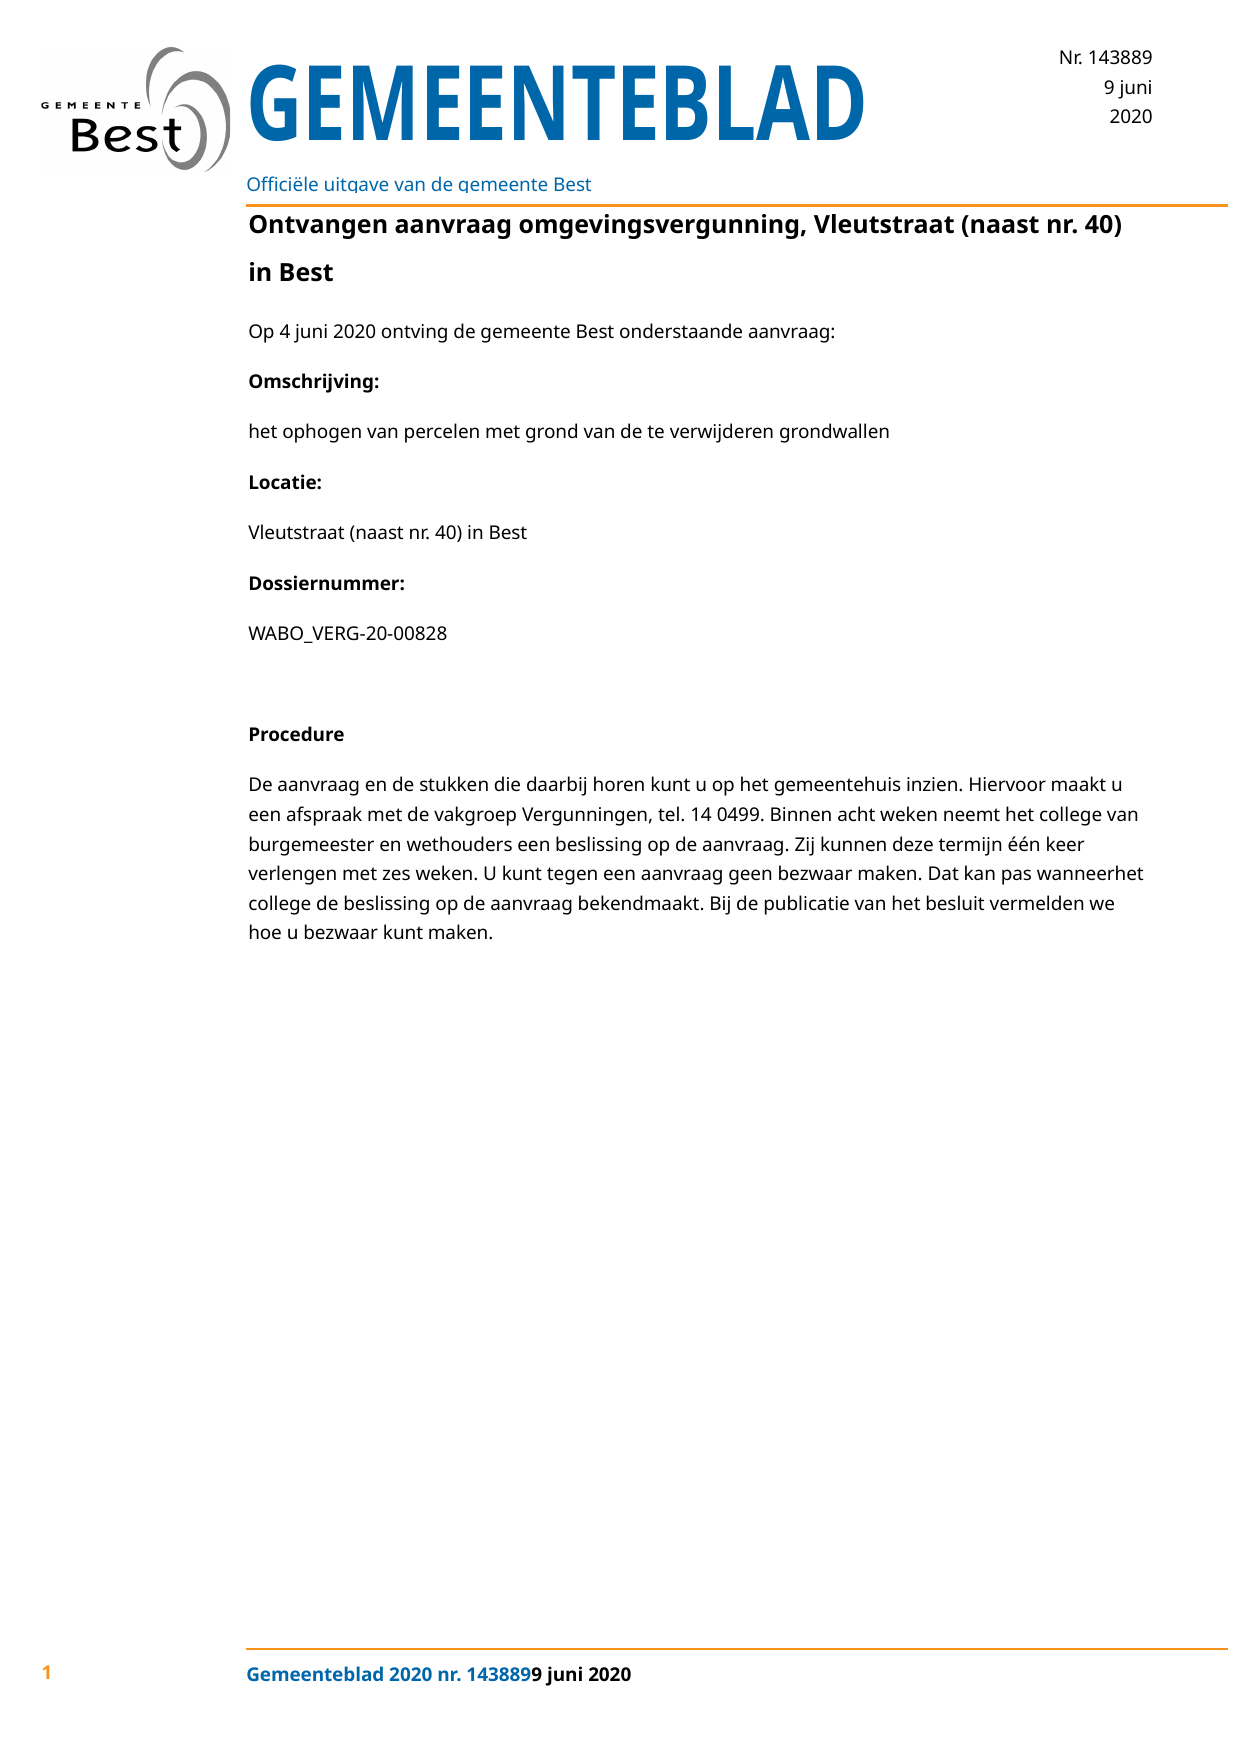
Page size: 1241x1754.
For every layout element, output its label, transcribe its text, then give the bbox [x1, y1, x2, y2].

text Omschrijving: [248, 368, 1152, 394]
text het ophogen van percelen met grond van de te verwijderen grondwallen [248, 419, 1152, 444]
text Vleutstraat (naast nr. 40) in Best [248, 519, 1152, 545]
text Op 4 juni 2020 ontving de gemeente Best onderstaande aanvraag: [248, 318, 1152, 344]
text Ontvangen aanvraag omgevingsvergunning, Vleutstraat (naast nr. 40) in Best [248, 207, 1152, 288]
text Dossiernummer: [248, 570, 1152, 596]
picture [41, 47, 231, 172]
text De aanvraag en de stukken die daarbij horen kunt u op het gemeentehuis inzien. Hiervoor maakt u een afspraak met de vakgroep Vergunningen, tel. 14 0499. Binnen acht weken neemt het college van burgemeester en wethouders een beslissing op de aanvraag. Zij kunnen deze termijn één keer verlengen met zes weken. U kunt tegen een aanvraag geen bezwaar maken. Dat kan pas wanneerhet college de beslissing op de aanvraag bekendmaakt. Bij de publicatie van het besluit vermelden we hoe u bezwaar kunt maken. [248, 772, 1152, 945]
text Locatie: [248, 469, 1152, 495]
text WABO_VERG-20-00828 [248, 620, 1152, 646]
text Procedure [248, 721, 1152, 747]
